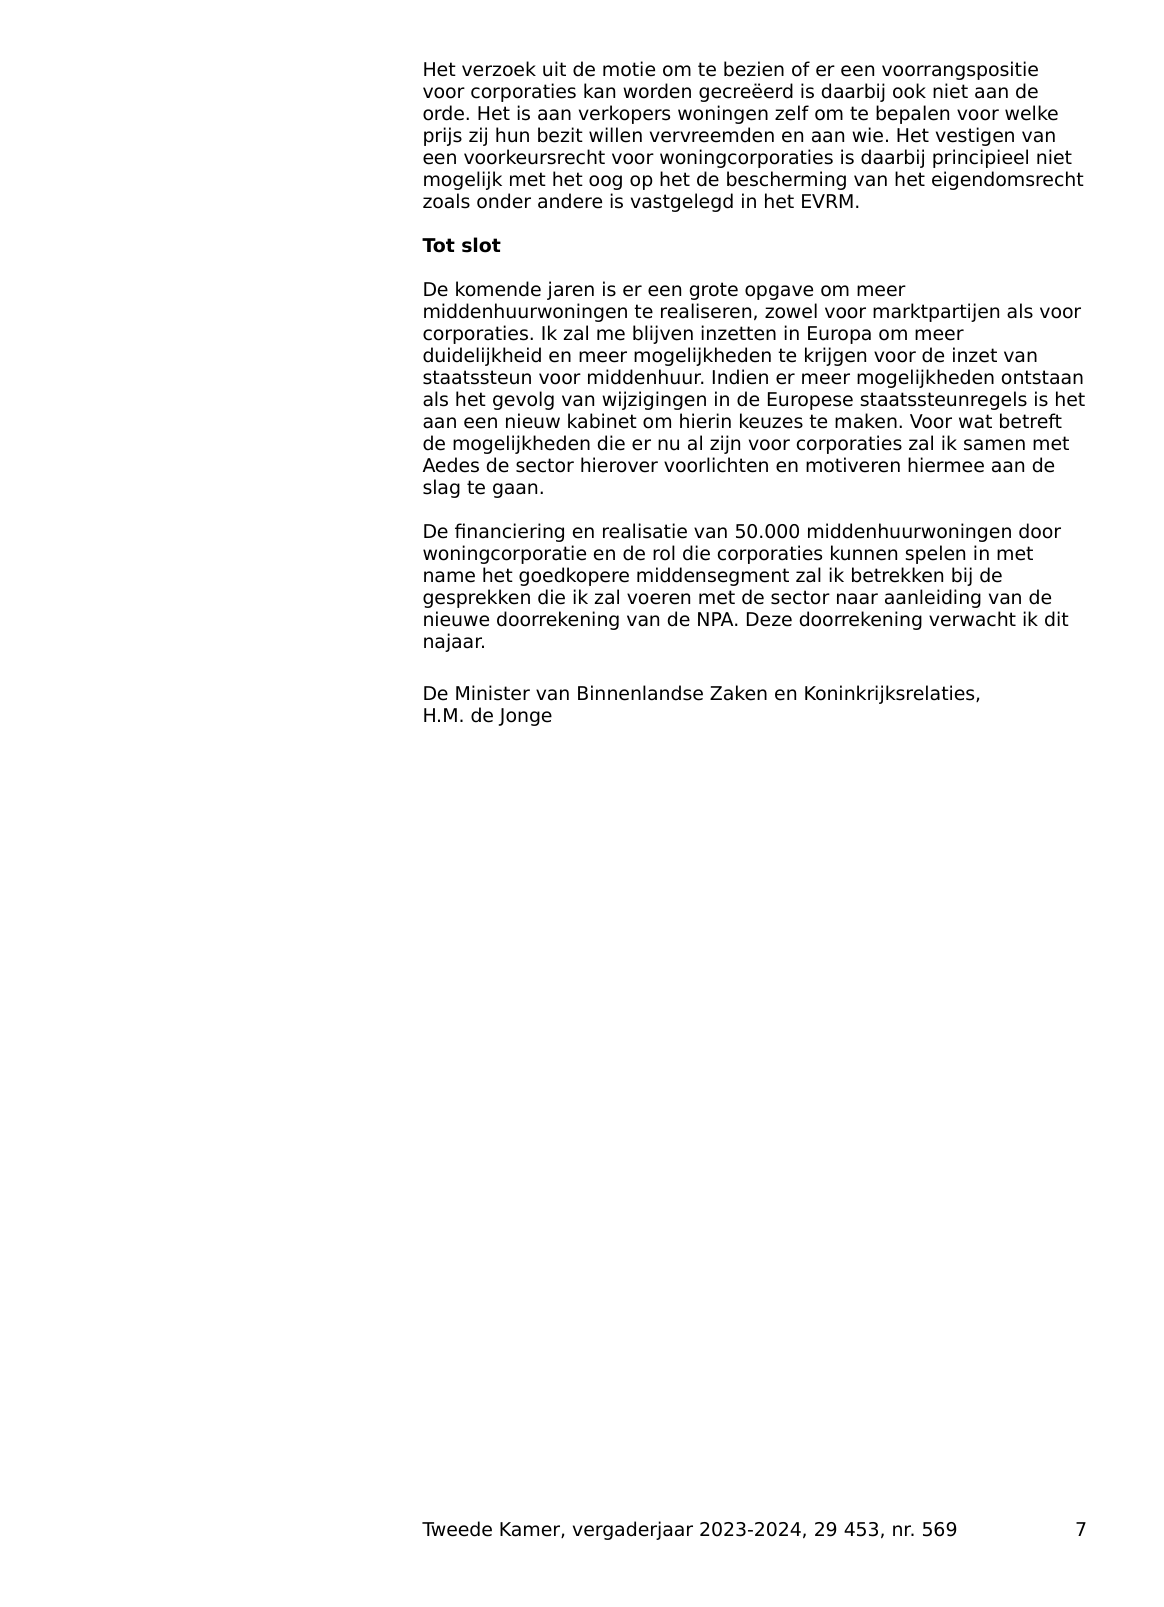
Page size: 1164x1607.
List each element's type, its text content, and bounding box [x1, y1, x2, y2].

subtitle Tot slot [422, 235, 1087, 257]
text De komende jaren is er een grote opgave om meer middenhuurwoningen te realiseren, zowel voor marktpartijen als voor corporaties. Ik zal me blijven inzetten in Europa om meer duidelijkheid en meer mogelijkheden te krijgen voor de inzet van staatssteun voor middenhuur. Indien er meer mogelijkheden ontstaan als het gevolg van wijzigingen in de Europese staatssteunregels is het aan een nieuw kabinet om hierin keuzes te maken. Voor wat betreft de mogelijkheden die er nu al zijn voor corporaties zal ik samen met Aedes de sector hierover voorlichten en motiveren hiermee aan de slag te gaan. [422, 279, 1087, 499]
text De Minister van Binnenlandse Zaken en Koninkrijksrelaties, H.M. de Jonge [422, 683, 1087, 727]
text Het verzoek uit de motie om te bezien of er een voorrangspositie voor corporaties kan worden gecreëerd is daarbij ook niet aan de orde. Het is aan verkopers woningen zelf om te bepalen voor welke prijs zij hun bezit willen vervreemden en aan wie. Het vestigen van een voorkeursrecht voor woningcorporaties is daarbij principieel niet mogelijk met het oog op het de bescherming van het eigendomsrecht zoals onder andere is vastgelegd in het EVRM. [422, 59, 1087, 213]
text De financiering en realisatie van 50.000 middenhuurwoningen door woningcorporatie en de rol die corporaties kunnen spelen in met name het goedkopere middensegment zal ik betrekken bij de gesprekken die ik zal voeren met de sector naar aanleiding van de nieuwe doorrekening van de NPA. Deze doorrekening verwacht ik dit najaar. [422, 521, 1087, 653]
